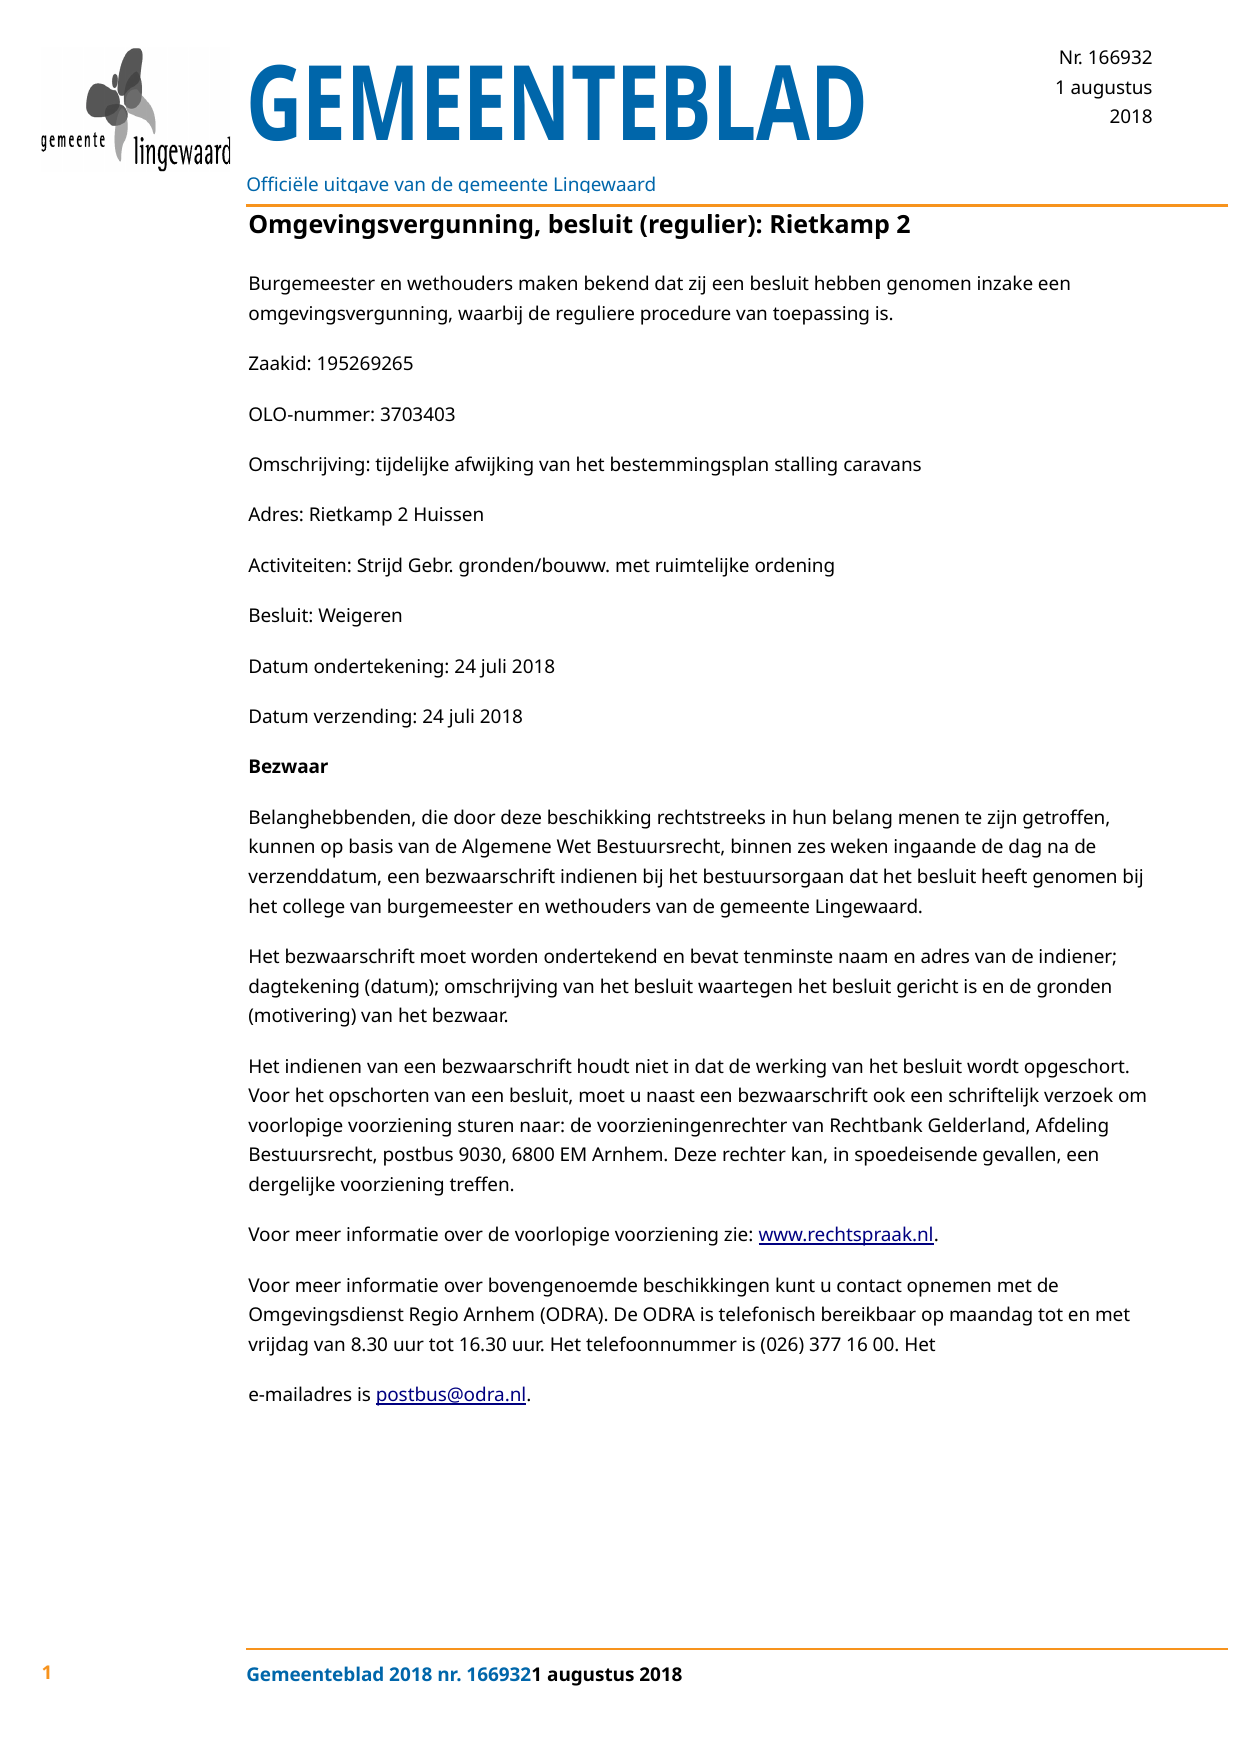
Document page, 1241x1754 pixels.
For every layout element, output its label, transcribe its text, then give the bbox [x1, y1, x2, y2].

text Bezwaar [248, 754, 1152, 779]
text Zaakid: 195269265 [248, 350, 1152, 376]
picture [41, 47, 231, 172]
text Belanghebbenden, die door deze beschikking rechtstreeks in hun belang menen te zijn getroffen, kunnen op basis van de Algemene Wet Bestuursrecht, binnen zes weken ingaande de dag na de verzenddatum, een bezwaarschrift indienen bij het bestuursorgaan dat het besluit heeft genomen bij het college van burgemeester en wethouders van de gemeente Lingewaard. [248, 804, 1152, 918]
text Voor meer informatie over bovengenoemde beschikkingen kunt u contact opnemen met de Omgevingsdienst Regio Arnhem (ODRA). De ODRA is telefonisch bereikbaar op maandag tot en met vrijdag van 8.30 uur tot 16.30 uur. Het telefoonnummer is (026) 377 16 00. Het [248, 1272, 1152, 1357]
text Het bezwaarschrift moet worden ondertekend en bevat tenminste naam en adres van de indiener; dagtekening (datum); omschrijving van het besluit waartegen het besluit gericht is en de gronden (motivering) van het bezwaar. [248, 943, 1152, 1028]
text Datum ondertekening: 24 juli 2018 [248, 653, 1152, 678]
text Omschrijving: tijdelijke afwijking van het bestemmingsplan stalling caravans [248, 451, 1152, 477]
text Voor meer informatie over de voorlopige voorziening zie: www.rechtspraak.nl. [248, 1222, 1152, 1247]
text Activiteiten: Strijd Gebr. gronden/bouww. met ruimtelijke ordening [248, 552, 1152, 578]
text OLO-nummer: 3703403 [248, 401, 1152, 426]
text Besluit: Weigeren [248, 602, 1152, 628]
text Omgevingsvergunning, besluit (regulier): Rietkamp 2 [248, 207, 1152, 241]
text e-mailadres is postbus@odra.nl. [248, 1382, 1152, 1407]
text Burgemeester en wethouders maken bekend dat zij een besluit hebben genomen inzake een omgevingsvergunning, waarbij de reguliere procedure van toepassing is. [248, 270, 1152, 326]
text Adres: Rietkamp 2 Huissen [248, 502, 1152, 527]
text Het indienen van een bezwaarschrift houdt niet in dat de werking van het besluit wordt opgeschort. Voor het opschorten van een besluit, moet u naast een bezwaarschrift ook een schriftelijk verzoek om voorlopige voorziening sturen naar: de voorzieningenrechter van Rechtbank Gelderland, Afdeling Bestuursrecht, postbus 9030, 6800 EM Arnhem. Deze rechter kan, in spoedeisende gevallen, een dergelijke voorziening treffen. [248, 1053, 1152, 1197]
text Datum verzending: 24 juli 2018 [248, 703, 1152, 729]
